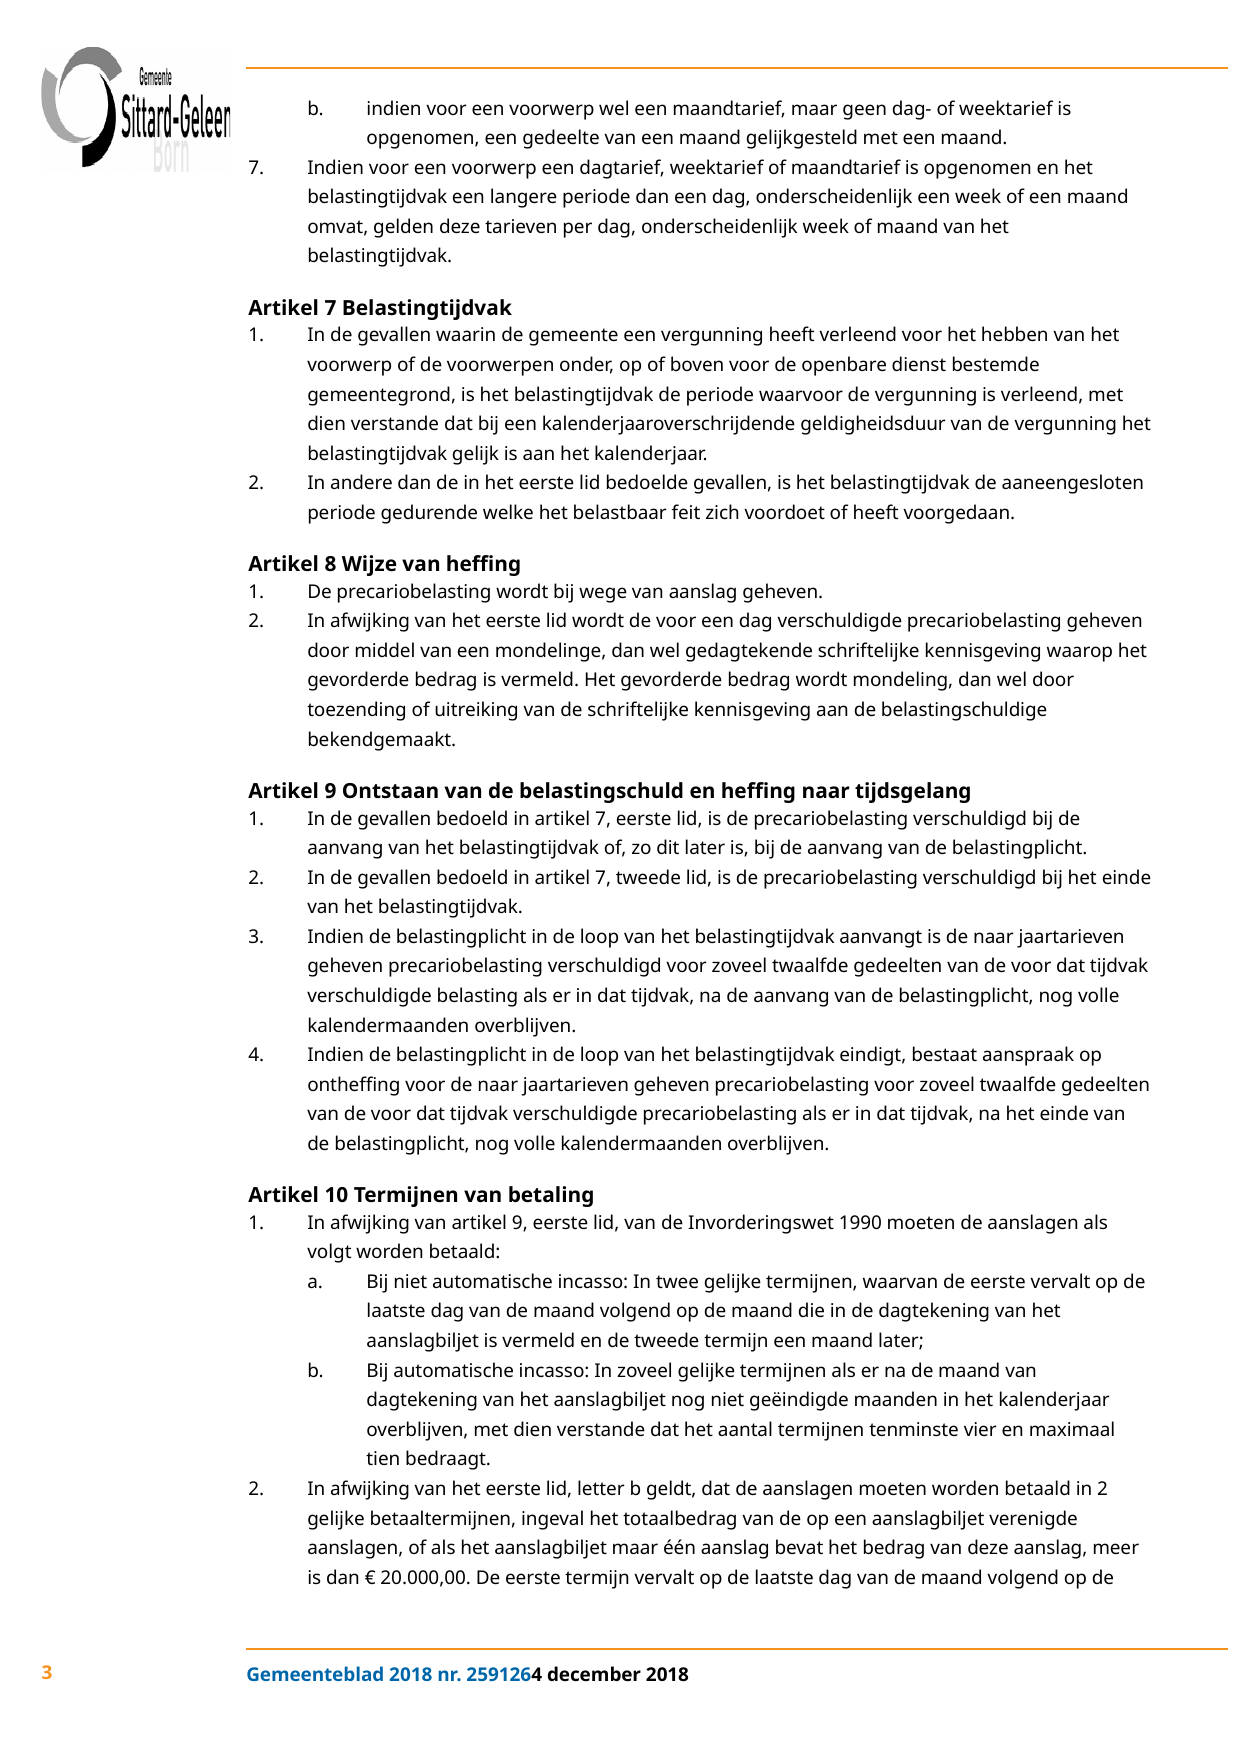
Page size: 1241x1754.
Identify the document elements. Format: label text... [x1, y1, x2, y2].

text Artikel 8 Wijze van heffing [248, 549, 1152, 578]
list In afwijking van artikel 9, eerste lid, van de Invorderingswet 1990 moeten de aanslagen als volgt worden betaald: [248, 1209, 1152, 1264]
list Indien de belastingplicht in de loop van het belastingtijdvak aanvangt is de naar jaartarieven geheven precariobelasting verschuldigd voor zoveel twaalfde gedeelten van de voor dat tijdvak verschuldigde belasting als er in dat tijdvak, na de aanvang van de belastingplicht, nog volle kalendermaanden overblijven. [248, 923, 1152, 1037]
list In de gevallen bedoeld in artikel 7, tweede lid, is de precariobelasting verschuldigd bij het einde van het belastingtijdvak. [248, 864, 1152, 919]
picture [41, 47, 231, 172]
list In de gevallen bedoeld in artikel 7, eerste lid, is de precariobelasting verschuldigd bij de aanvang van het belastingtijdvak of, zo dit later is, bij de aanvang van de belastingplicht. [248, 805, 1152, 860]
list Indien voor een voorwerp een dagtarief, weektarief of maandtarief is opgenomen en het belastingtijdvak een langere periode dan een dag, onderscheidenlijk een week of een maand omvat, gelden deze tarieven per dag, onderscheidenlijk week of maand van het belastingtijdvak. [248, 154, 1152, 268]
text Artikel 10 Termijnen van betaling [248, 1181, 1152, 1209]
list In de gevallen waarin de gemeente een vergunning heeft verleend voor het hebben van het voorwerp of de voorwerpen onder, op of boven voor de openbare dienst bestemde gemeentegrond, is het belastingtijdvak de periode waarvoor de vergunning is verleend, met dien verstande dat bij een kalenderjaaroverschrijdende geldigheidsduur van de vergunning het belastingtijdvak gelijk is aan het kalenderjaar. [248, 322, 1152, 466]
list Indien de belastingplicht in de loop van het belastingtijdvak eindigt, bestaat aanspraak op ontheffing voor de naar jaartarieven geheven precariobelasting voor zoveel twaalfde gedeelten van de voor dat tijdvak verschuldigde precariobelasting als er in dat tijdvak, na het einde van de belastingplicht, nog volle kalendermaanden overblijven. [248, 1041, 1152, 1156]
text Artikel 9 Ontstaan van de belastingschuld en heffing naar tijdsgelang [248, 776, 1152, 805]
list indien voor een voorwerp wel een maandtarief, maar geen dag- of weektarief is opgenomen, een gedeelte van een maand gelijkgesteld met een maand. [307, 95, 1152, 150]
text Artikel 7 Belastingtijdvak [248, 293, 1152, 322]
list In afwijking van het eerste lid, letter b geldt, dat de aanslagen moeten worden betaald in 2 gelijke betaaltermijnen, ingeval het totaalbedrag van de op een aanslagbiljet verenigde aanslagen, of als het aanslagbiljet maar één aanslag bevat het bedrag van deze aanslag, meer is dan € 20.000,00. De eerste termijn vervalt op de laatste dag van de maand volgend op de [248, 1475, 1152, 1590]
list In andere dan de in het eerste lid bedoelde gevallen, is het belastingtijdvak de aaneengesloten periode gedurende welke het belastbaar feit zich voordoet of heeft voorgedaan. [248, 469, 1152, 525]
list In afwijking van het eerste lid wordt de voor een dag verschuldigde precariobelasting geheven door middel van een mondelinge, dan wel gedagtekende schriftelijke kennisgeving waarop het gevorderde bedrag is vermeld. Het gevorderde bedrag wordt mondeling, dan wel door toezending of uitreiking van de schriftelijke kennisgeving aan de belastingschuldige bekendgemaakt. [248, 607, 1152, 752]
list Bij automatische incasso: In zoveel gelijke termijnen als er na de maand van dagtekening van het aanslagbiljet nog niet geëindigde maanden in het kalenderjaar overblijven, met dien verstande dat het aantal termijnen tenminste vier en maximaal tien bedraagt. [307, 1357, 1152, 1471]
list Bij niet automatische incasso: In twee gelijke termijnen, waarvan de eerste vervalt op de laatste dag van de maand volgend op de maand die in de dagtekening van het aanslagbiljet is vermeld en de tweede termijn een maand later; [307, 1268, 1152, 1353]
list De precariobelasting wordt bij wege van aanslag geheven. [248, 578, 1152, 604]
